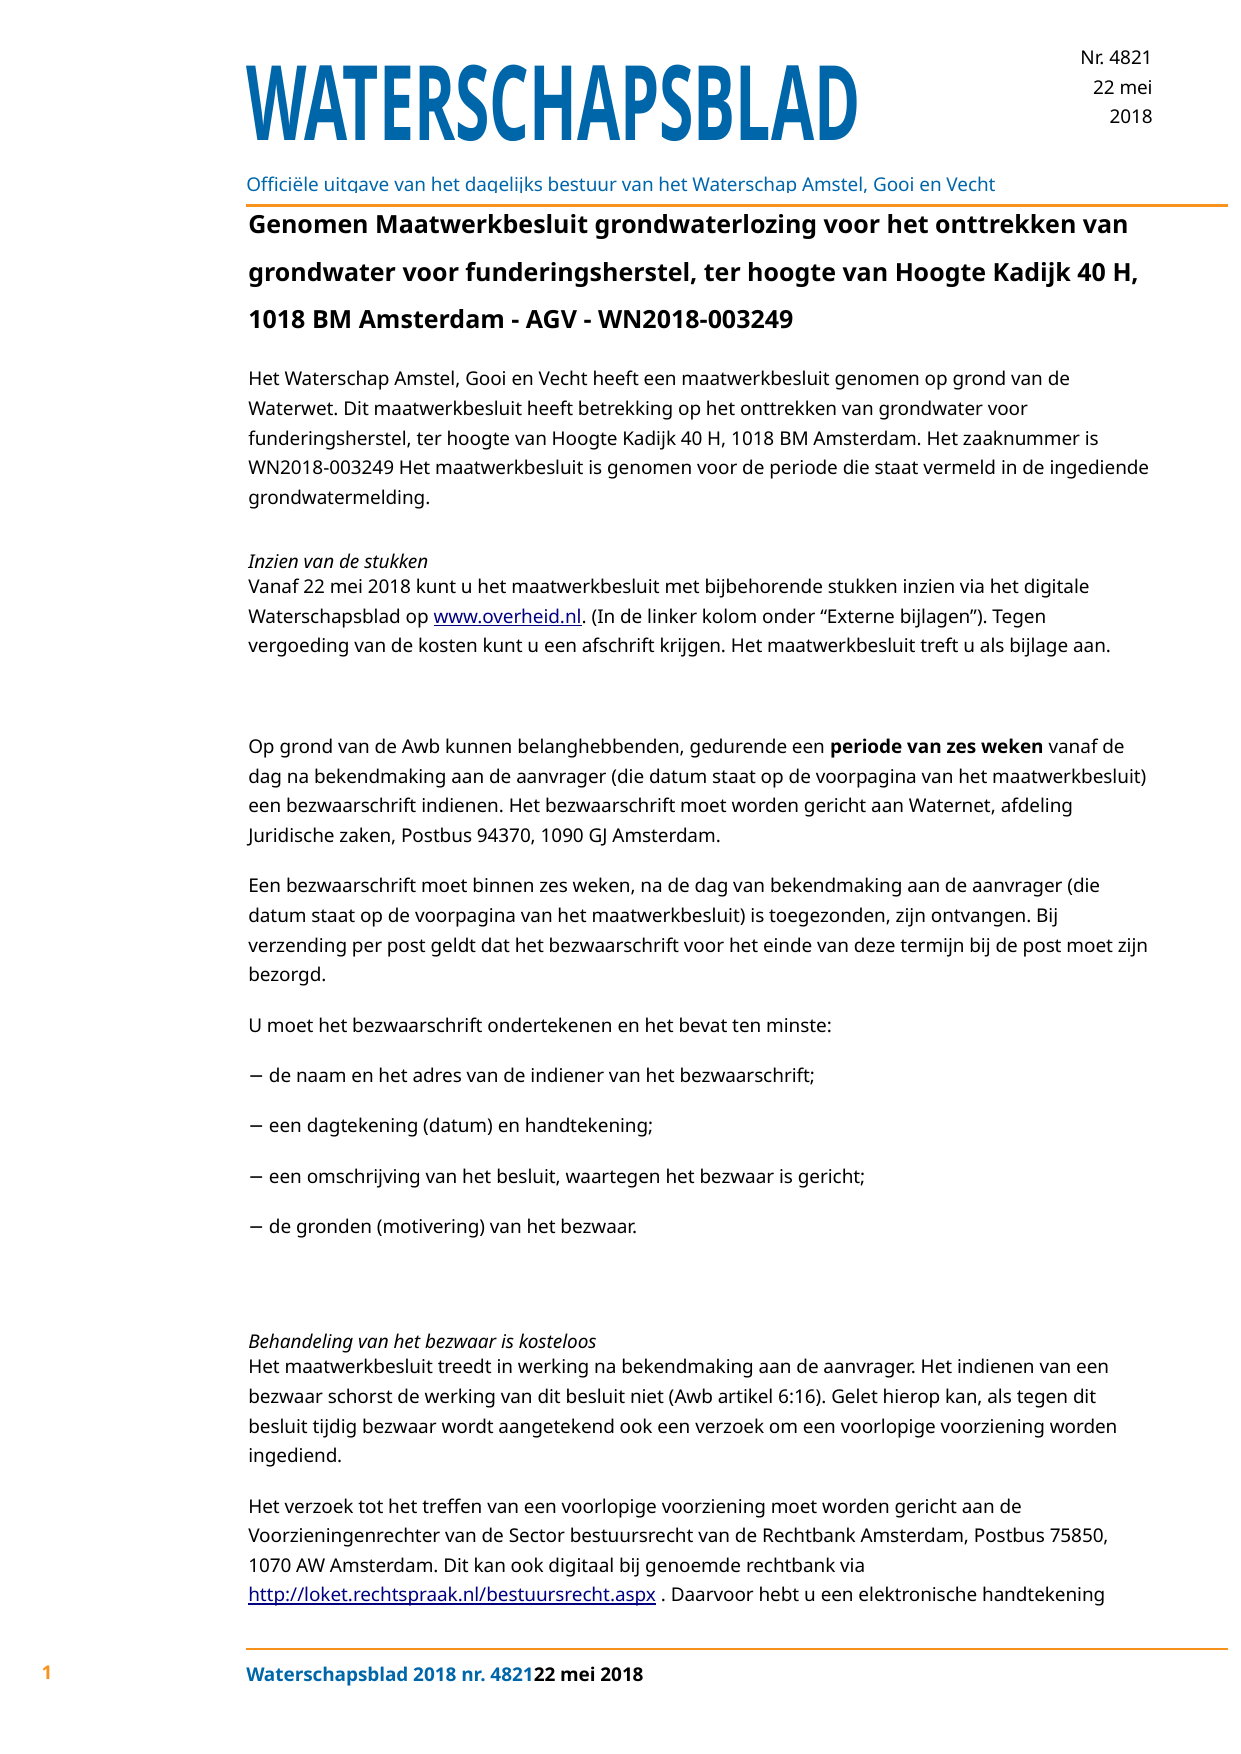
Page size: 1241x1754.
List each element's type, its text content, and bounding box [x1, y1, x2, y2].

text Genomen Maatwerkbesluit grondwaterlozing voor het onttrekken van grondwater voor funderingsherstel, ter hoogte van Hoogte Kadijk 40 H, 1018 BM Amsterdam - AGV - WN2018-003249 [248, 207, 1152, 336]
text Vanaf 22 mei 2018 kunt u het maatwerkbesluit met bijbehorende stukken inzien via het digitale Waterschapsblad op www.overheid.nl. (In de linker kolom onder “Externe bijlagen”). Tegen vergoeding van de kosten kunt u een afschrift krijgen. Het maatwerkbesluit treft u als bijlage aan. [248, 573, 1152, 658]
text Het verzoek tot het treffen van een voorlopige voorziening moet worden gericht aan de Voorzieningenrechter van de Sector bestuursrecht van de Rechtbank Amsterdam, Postbus 75850, 1070 AW Amsterdam. Dit kan ook digitaal bij genoemde rechtbank via http://loket.rechtspraak.nl/bestuursrecht.aspx . Daarvoor hebt u een elektronische handtekening [248, 1493, 1152, 1607]
text − de gronden (motivering) van het bezwaar. [248, 1213, 1152, 1239]
text − de naam en het adres van de indiener van het bezwaarschrift; [248, 1062, 1152, 1088]
picture [41, 47, 231, 172]
text Het Waterschap Amstel, Gooi en Vecht heeft een maatwerkbesluit genomen op grond van de Waterwet. Dit maatwerkbesluit heeft betrekking op het onttrekken van grondwater voor funderingsherstel, ter hoogte van Hoogte Kadijk 40 H, 1018 BM Amsterdam. Het zaaknummer is WN2018-003249 Het maatwerkbesluit is genomen voor de periode die staat vermeld in de ingediende grondwatermelding. [248, 366, 1152, 509]
text − een omschrijving van het besluit, waartegen het bezwaar is gericht; [248, 1163, 1152, 1189]
text Een bezwaarschrift moet binnen zes weken, na de dag van bekendmaking aan de aanvrager (die datum staat op de voorpagina van het maatwerkbesluit) is toegezonden, zijn ontvangen. Bij verzending per post geldt dat het bezwaarschrift voor het einde van deze termijn bij de post moet zijn bezorgd. [248, 873, 1152, 987]
text Behandeling van het bezwaar is kosteloos [248, 1328, 1152, 1354]
text Op grond van de Awb kunnen belanghebbenden, gedurende een periode van zes weken vanaf de dag na bekendmaking aan de aanvrager (die datum staat op de voorpagina van het maatwerkbesluit) een bezwaarschrift indienen. Het bezwaarschrift moet worden gericht aan Waternet, afdeling Juridische zaken, Postbus 94370, 1090 GJ Amsterdam. [248, 733, 1152, 848]
text − een dagtekening (datum) en handtekening; [248, 1113, 1152, 1138]
text Inzien van de stukken [248, 548, 1152, 573]
text U moet het bezwaarschrift ondertekenen en het bevat ten minste: [248, 1012, 1152, 1038]
text Het maatwerkbesluit treedt in werking na bekendmaking aan de aanvrager. Het indienen van een bezwaar schorst de werking van dit besluit niet (Awb artikel 6:16). Gelet hierop kan, als tegen dit besluit tijdig bezwaar wordt aangetekend ook een verzoek om een voorlopige voorziening worden ingediend. [248, 1354, 1152, 1468]
